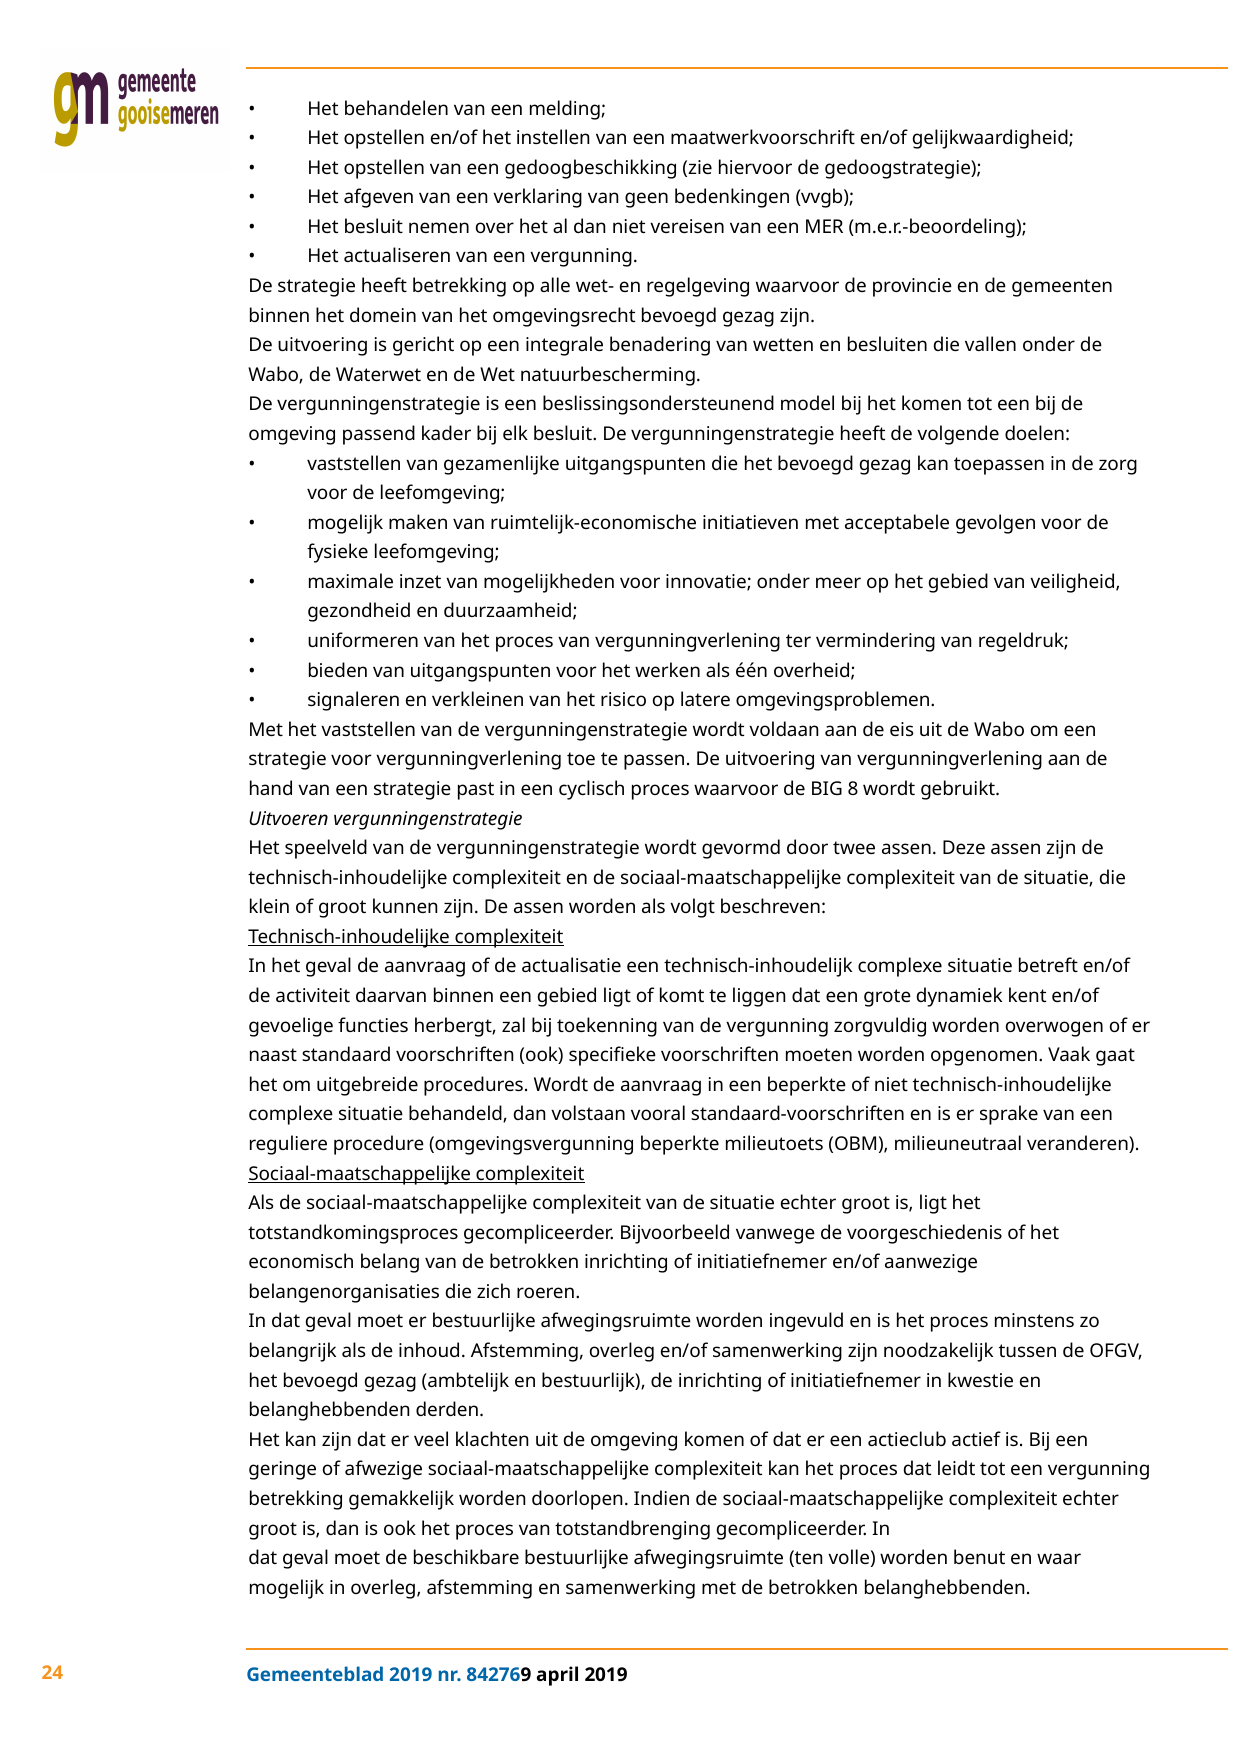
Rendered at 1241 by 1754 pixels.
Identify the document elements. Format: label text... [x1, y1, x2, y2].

list uniformeren van het proces van vergunningverlening ter vermindering van regeldruk; [248, 627, 1152, 653]
text Met het vaststellen van de vergunningenstrategie wordt voldaan aan de eis uit de Wabo om een strategie voor vergunningverlening toe te passen. De uitvoering van vergunningverlening aan de hand van een strategie past in een cyclisch proces waarvoor de BIG 8 wordt gebruikt. [248, 716, 1152, 801]
text Als de sociaal-maatschappelijke complexiteit van de situatie echter groot is, ligt het totstandkomingsproces gecompliceerder. Bijvoorbeeld vanwege de voorgeschiedenis of het economisch belang van de betrokken inrichting of initiatiefnemer en/of aanwezige belangenorganisaties die zich roeren. [248, 1189, 1152, 1304]
list Het besluit nemen over het al dan niet vereisen van een MER (m.e.r.-beoordeling); [248, 213, 1152, 239]
list signaleren en verkleinen van het risico op latere omgevingsproblemen. [248, 686, 1152, 712]
text Uitvoeren vergunningenstrategie [248, 805, 1152, 831]
text Het kan zijn dat er veel klachten uit de omgeving komen of dat er een actieclub actief is. Bij een geringe of afwezige sociaal-maatschappelijke complexiteit kan het proces dat leidt tot een vergunning betrekking gemakkelijk worden doorlopen. Indien de sociaal-maatschappelijke complexiteit echter groot is, dan is ook het proces van totstandbrenging gecompliceerder. In [248, 1426, 1152, 1541]
list vaststellen van gezamenlijke uitgangspunten die het bevoegd gezag kan toepassen in de zorg voor de leefomgeving; [248, 450, 1152, 505]
picture [41, 47, 231, 172]
list Het behandelen van een melding; [248, 95, 1152, 121]
list Het opstellen en/of het instellen van een maatwerkvoorschrift en/of gelijkwaardigheid; [248, 124, 1152, 150]
list Het afgeven van een verklaring van geen bedenkingen (vvgb); [248, 183, 1152, 209]
list mogelijk maken van ruimtelijk-economische initiatieven met acceptabele gevolgen voor de fysieke leefomgeving; [248, 509, 1152, 564]
list bieden van uitgangspunten voor het werken als één overheid; [248, 657, 1152, 683]
text In dat geval moet er bestuurlijke afwegingsruimte worden ingevuld en is het proces minstens zo belangrijk als de inhoud. Afstemming, overleg en/of samenwerking zijn noodzakelijk tussen de OFGV, het bevoegd gezag (ambtelijk en bestuurlijk), de inrichting of initiatiefnemer in kwestie en belanghebbenden derden. [248, 1308, 1152, 1422]
text De uitvoering is gericht op een integrale benadering van wetten en besluiten die vallen onder de Wabo, de Waterwet en de Wet natuurbescherming. [248, 331, 1152, 387]
text De vergunningenstrategie is een beslissingsondersteunend model bij het komen tot een bij de omgeving passend kader bij elk besluit. De vergunningenstrategie heeft de volgende doelen: [248, 391, 1152, 446]
text Sociaal-maatschappelijke complexiteit [248, 1160, 1152, 1186]
list Het opstellen van een gedoogbeschikking (zie hiervoor de gedoogstrategie); [248, 154, 1152, 180]
text Technisch-inhoudelijke complexiteit [248, 923, 1152, 949]
text Het speelveld van de vergunningenstrategie wordt gevormd door twee assen. Deze assen zijn de technisch-inhoudelijke complexiteit en de sociaal-maatschappelijke complexiteit van de situatie, die klein of groot kunnen zijn. De assen worden als volgt beschreven: [248, 834, 1152, 919]
text De strategie heeft betrekking op alle wet- en regelgeving waarvoor de provincie en de gemeenten binnen het domein van het omgevingsrecht bevoegd gezag zijn. [248, 272, 1152, 328]
text In het geval de aanvraag of de actualisatie een technisch-inhoudelijk complexe situatie betreft en/of de activiteit daarvan binnen een gebied ligt of komt te liggen dat een grote dynamiek kent en/of gevoelige functies herbergt, zal bij toekenning van de vergunning zorgvuldig worden overwogen of er naast standaard voorschriften (ook) specifieke voorschriften moeten worden opgenomen. Vaak gaat het om uitgebreide procedures. Wordt de aanvraag in een beperkte of niet technisch-inhoudelijke complexe situatie behandeld, dan volstaan vooral standaard-voorschriften en is er sprake van een reguliere procedure (omgevingsvergunning beperkte milieutoets (OBM), milieuneutraal veranderen). [248, 953, 1152, 1156]
list maximale inzet van mogelijkheden voor innovatie; onder meer op het gebied van veiligheid, gezondheid en duurzaamheid; [248, 568, 1152, 623]
list Het actualiseren van een vergunning. [248, 243, 1152, 268]
text dat geval moet de beschikbare bestuurlijke afwegingsruimte (ten volle) worden benut en waar mogelijk in overleg, afstemming en samenwerking met de betrokken belanghebbenden. [248, 1544, 1152, 1600]
